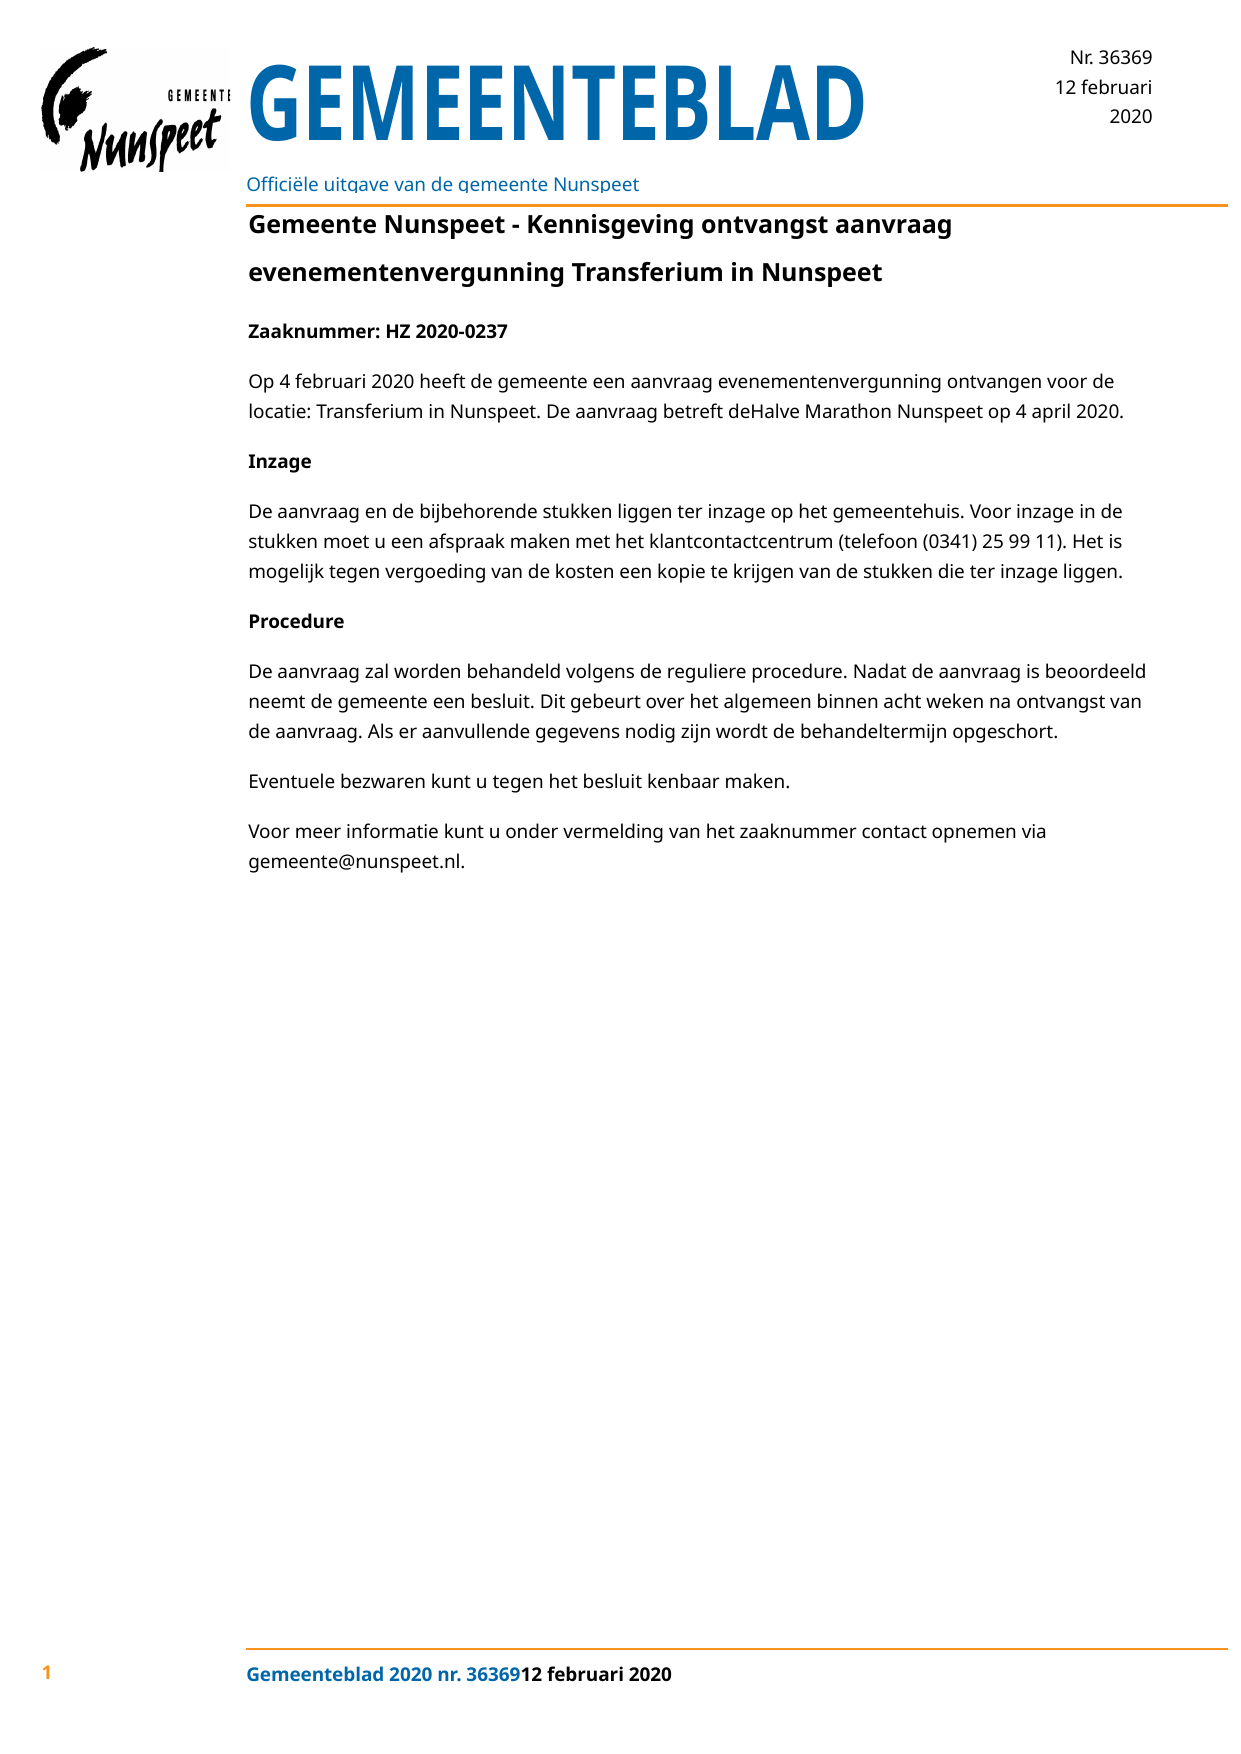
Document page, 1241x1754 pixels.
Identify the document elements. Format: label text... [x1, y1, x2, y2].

text Gemeente Nunspeet - Kennisgeving ontvangst aanvraag evenementenvergunning Transferium in Nunspeet [248, 207, 1152, 288]
text Zaaknummer: HZ 2020-0237 [248, 318, 1152, 344]
text Inzage [248, 448, 1152, 474]
picture [41, 47, 231, 172]
text Voor meer informatie kunt u onder vermelding van het zaaknummer contact opnemen via gemeente@nunspeet.nl. [248, 819, 1152, 874]
text Op 4 februari 2020 heeft de gemeente een aanvraag evenementenvergunning ontvangen voor de locatie: Transferium in Nunspeet. De aanvraag betreft deHalve Marathon Nunspeet op 4 april 2020. [248, 368, 1152, 424]
text Eventuele bezwaren kunt u tegen het besluit kenbaar maken. [248, 768, 1152, 794]
text De aanvraag zal worden behandeld volgens de reguliere procedure. Nadat de aanvraag is beoordeeld neemt de gemeente een besluit. Dit gebeurt over het algemeen binnen acht weken na ontvangst van de aanvraag. Als er aanvullende gegevens nodig zijn wordt de behandeltermijn opgeschort. [248, 659, 1152, 744]
text De aanvraag en de bijbehorende stukken liggen ter inzage op het gemeentehuis. Voor inzage in de stukken moet u een afspraak maken met het klantcontactcentrum (telefoon (0341) 25 99 11). Het is mogelijk tegen vergoeding van de kosten een kopie te krijgen van de stukken die ter inzage liggen. [248, 499, 1152, 584]
text Procedure [248, 608, 1152, 634]
